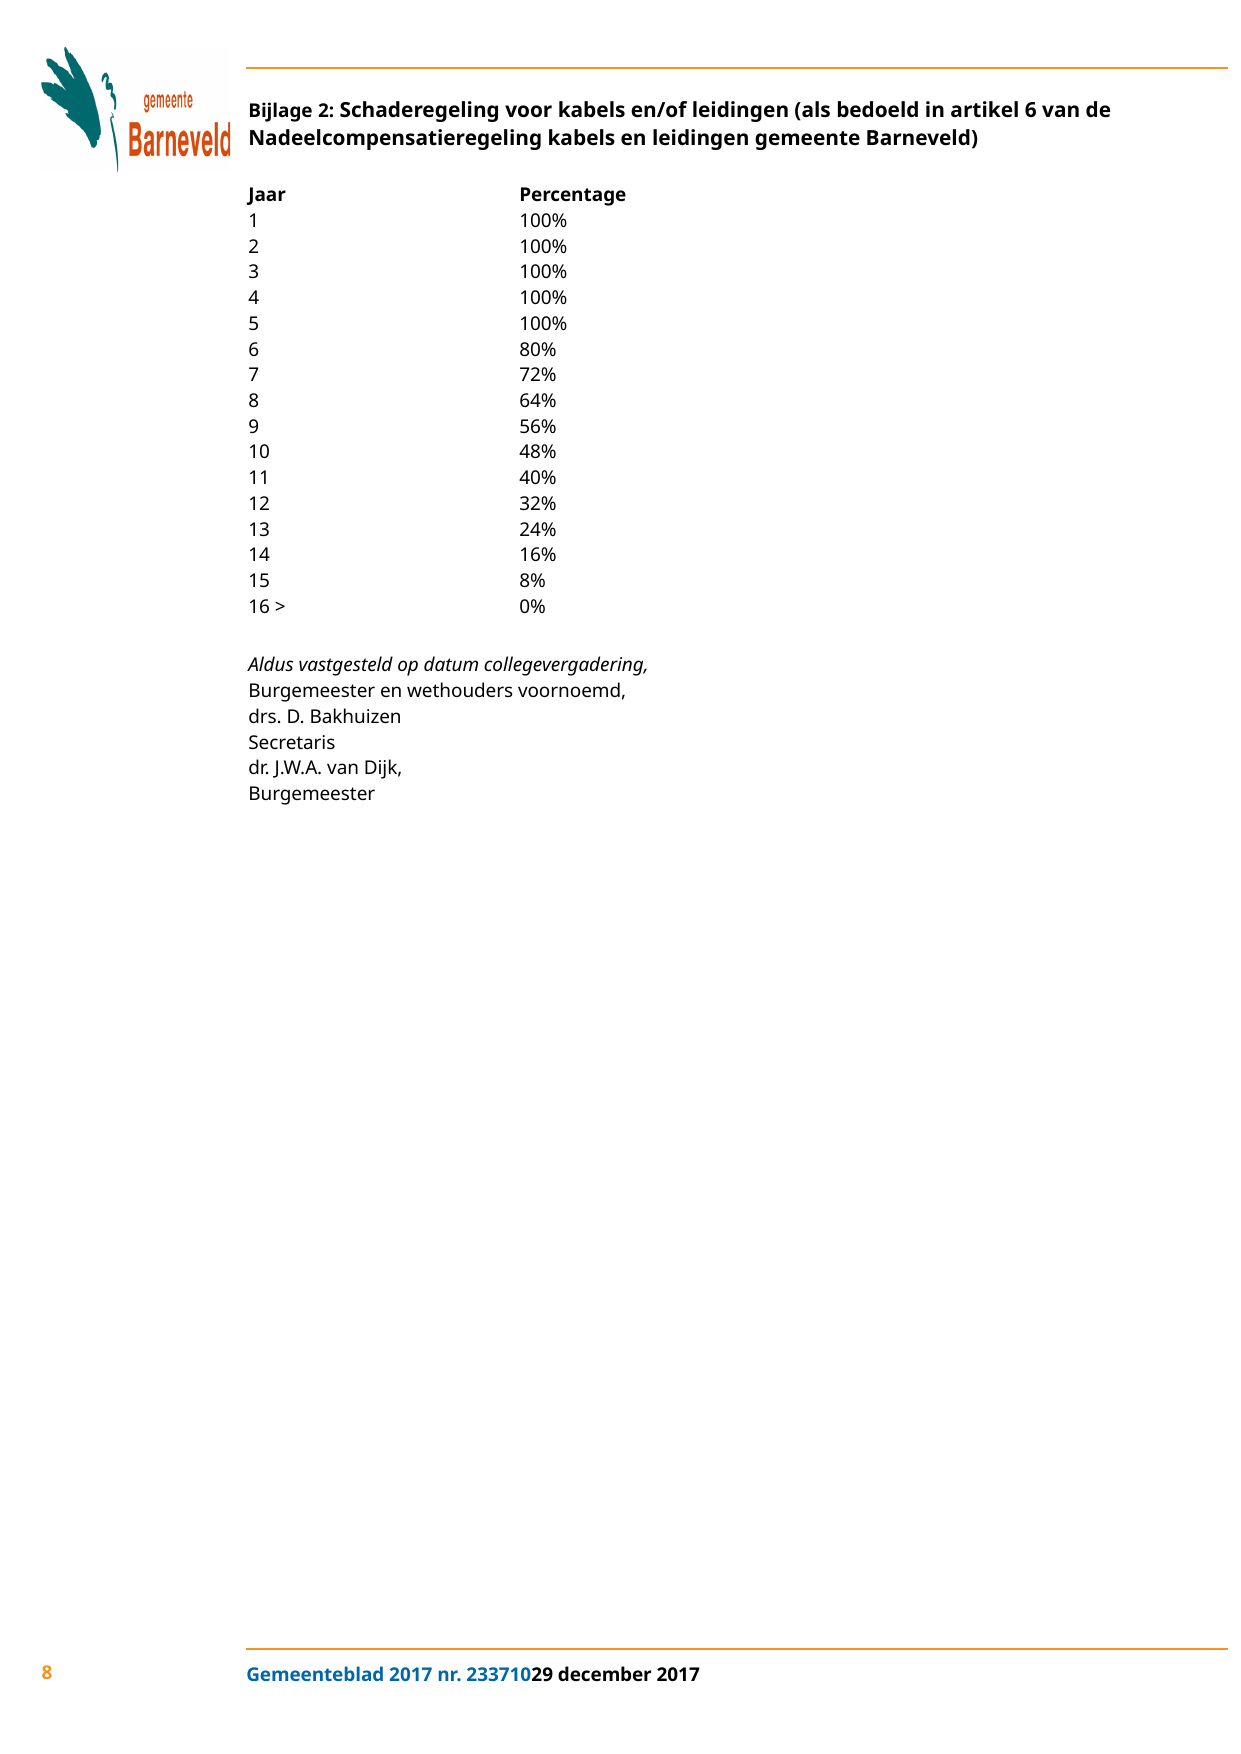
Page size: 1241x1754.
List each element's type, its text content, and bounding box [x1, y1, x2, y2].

table_header Percentage [519, 181, 1152, 207]
table_cell 100% [519, 233, 1152, 259]
table_cell 3 [248, 259, 519, 284]
table_cell 56% [519, 413, 1152, 439]
table_cell 64% [519, 387, 1152, 413]
text dr. J.W.A. van Dijk, [248, 754, 1152, 780]
picture [41, 47, 231, 172]
text drs. D. Bakhuizen [248, 703, 1152, 729]
table_cell 13 [248, 516, 519, 542]
table_cell 10 [248, 439, 519, 464]
text Bijlage 2: Schaderegeling voor kabels en/of leidingen (als bedoeld in artikel 6 van de Nadeelcompensatieregeling kabels en leidingen gemeente Barneveld) [248, 95, 1152, 152]
text Burgemeester en wethouders voornoemd, [248, 677, 1152, 703]
table_cell 7 [248, 362, 519, 387]
table_cell 100% [519, 310, 1152, 336]
table_cell 15 [248, 568, 519, 593]
text Burgemeester [248, 780, 1152, 806]
table_cell 24% [519, 516, 1152, 542]
table_cell 100% [519, 207, 1152, 233]
table_cell 16 > [248, 593, 519, 619]
table_cell 40% [519, 465, 1152, 490]
table_cell 6 [248, 336, 519, 362]
table_cell 2 [248, 233, 519, 259]
table_cell 100% [519, 259, 1152, 284]
table_cell 32% [519, 490, 1152, 516]
table_cell 4 [248, 284, 519, 310]
table_cell 14 [248, 542, 519, 567]
table_cell 48% [519, 439, 1152, 464]
table_cell 16% [519, 542, 1152, 567]
table_cell 5 [248, 310, 519, 336]
text Aldus vastgesteld op datum collegevergadering, [248, 652, 1152, 677]
table_cell 1 [248, 207, 519, 233]
table_cell 0% [519, 593, 1152, 619]
table_cell 8 [248, 387, 519, 413]
table_cell 100% [519, 284, 1152, 310]
table_cell 9 [248, 413, 519, 439]
table_cell 72% [519, 362, 1152, 387]
text Secretaris [248, 729, 1152, 754]
table_cell 11 [248, 465, 519, 490]
table_cell 12 [248, 490, 519, 516]
table_cell 8% [519, 568, 1152, 593]
table_header Jaar [248, 181, 519, 207]
table_cell 80% [519, 336, 1152, 362]
